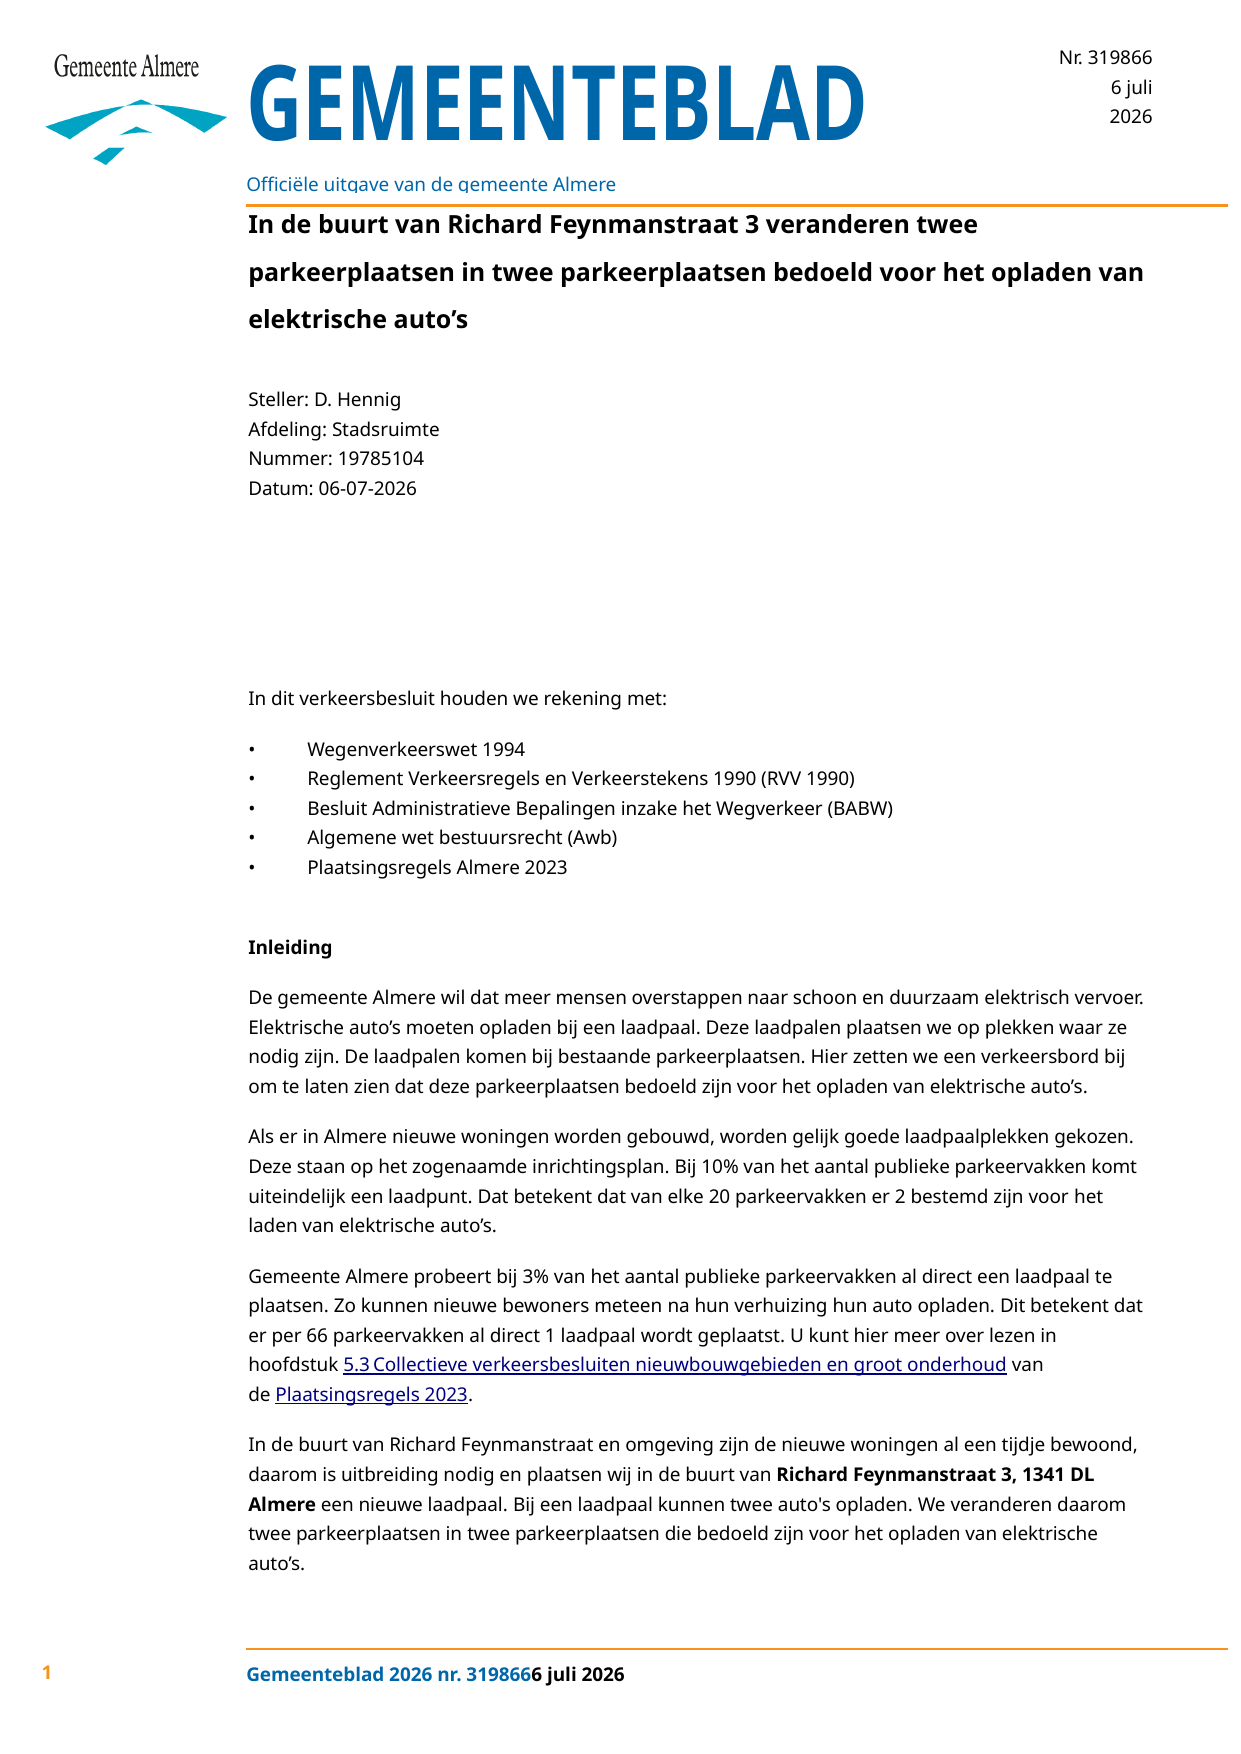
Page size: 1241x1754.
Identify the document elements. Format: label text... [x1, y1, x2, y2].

text Als er in Almere nieuwe woningen worden gebouwd, worden gelijk goede laadpaalplekken gekozen. Deze staan op het zogenaamde inrichtingsplan. Bij 10% van het aantal publieke parkeervakken komt uiteindelijk een laadpunt. Dat betekent dat van elke 20 parkeervakken er 2 bestemd zijn voor het laden van elektrische auto’s. [248, 1124, 1152, 1238]
list Besluit Administratieve Bepalingen inzake het Wegverkeer (BABW) [248, 795, 1152, 821]
text Inleiding [248, 934, 1152, 960]
text Datum: 06-07-2026 [248, 475, 1152, 501]
text Steller: D. Hennig [248, 386, 1152, 412]
list Wegenverkeerswet 1994 [248, 736, 1152, 762]
list Algemene wet bestuursrecht (Awb) [248, 824, 1152, 850]
list Reglement Verkeersregels en Verkeerstekens 1990 (RVV 1990) [248, 765, 1152, 791]
text In de buurt van Richard Feynmanstraat 3 veranderen twee parkeerplaatsen in twee parkeerplaatsen bedoeld voor het opladen van elektrische auto’s [248, 207, 1152, 336]
text In de buurt van Richard Feynmanstraat en omgeving zijn de nieuwe woningen al een tijdje bewoond, daarom is uitbreiding nodig en plaatsen wij in de buurt van Richard Feynmanstraat 3, 1341 DL Almere een nieuwe laadpaal. Bij een laadpaal kunnen twee auto's opladen. We veranderen daarom twee parkeerplaatsen in twee parkeerplaatsen die bedoeld zijn voor het opladen van elektrische auto’s. [248, 1432, 1152, 1576]
text Nummer: 19785104 [248, 445, 1152, 471]
text In dit verkeersbesluit houden we rekening met: [248, 685, 1152, 711]
text Gemeente Almere probeert bij 3% van het aantal publieke parkeervakken al direct een laadpaal te plaatsen. Zo kunnen nieuwe bewoners meteen na hun verhuizing hun auto opladen. Dit betekent dat er per 66 parkeervakken al direct 1 laadpaal wordt geplaatst. U kunt hier meer over lezen in hoofdstuk 5.3 Collectieve verkeersbesluiten nieuwbouwgebieden en groot onderhoud van de Plaatsingsregels 2023. [248, 1263, 1152, 1407]
text De gemeente Almere wil dat meer mensen overstappen naar schoon en duurzaam elektrisch vervoer. Elektrische auto’s moeten opladen bij een laadpaal. Deze laadpalen plaatsen we op plekken waar ze nodig zijn. De laadpalen komen bij bestaande parkeerplaatsen. Hier zetten we een verkeersbord bij om te laten zien dat deze parkeerplaatsen bedoeld zijn voor het opladen van elektrische auto’s. [248, 984, 1152, 1099]
text Afdeling: Stadsruimte [248, 416, 1152, 442]
list Plaatsingsregels Almere 2023 [248, 854, 1152, 880]
picture [41, 47, 231, 172]
